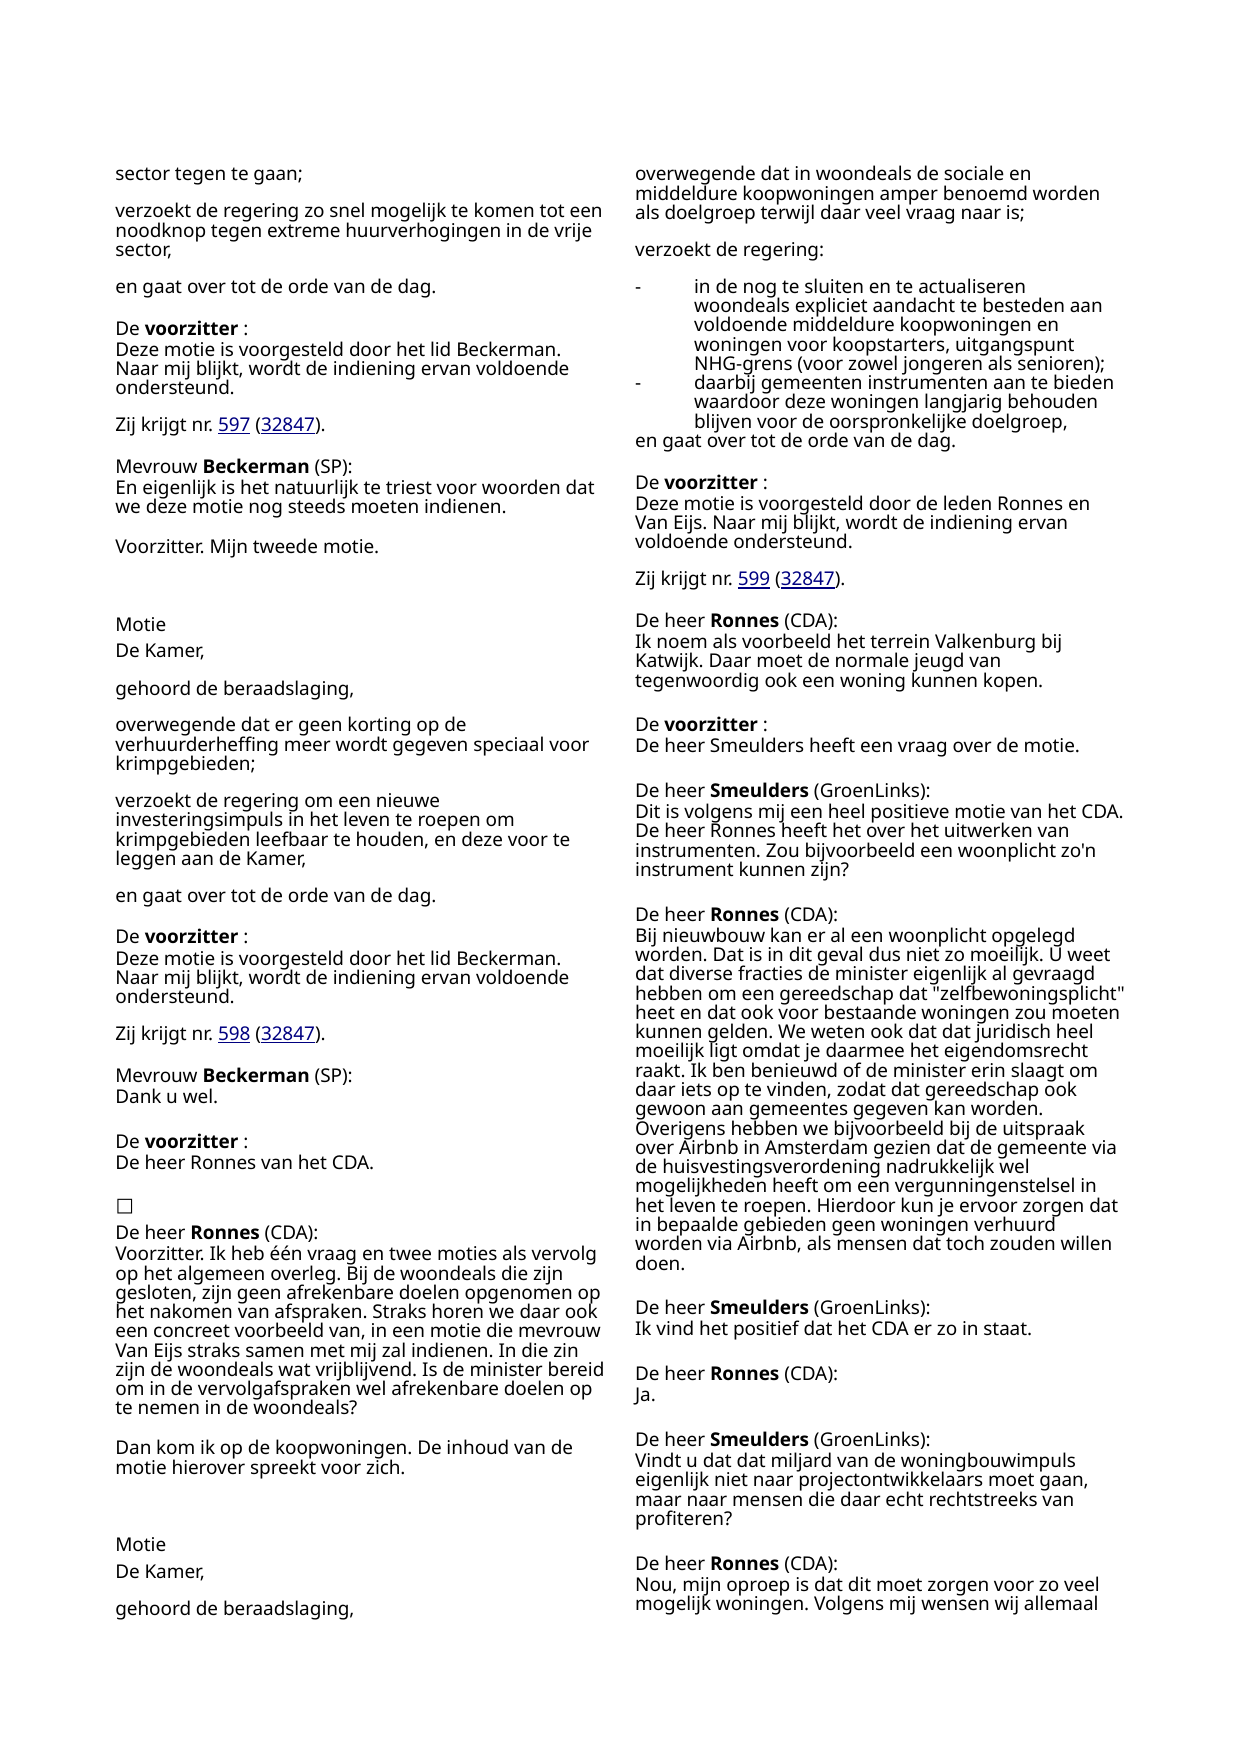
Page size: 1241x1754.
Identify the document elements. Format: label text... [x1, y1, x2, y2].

text Zij krijgt nr. 598 (32847). [115, 1025, 605, 1044]
text Ja. [635, 1386, 1125, 1405]
list in de nog te sluiten en te actualiseren woondeals expliciet aandacht te besteden aan voldoende middeldure koopwoningen en woningen voor koopstarters, uitgangspunt NHG-grens (voor zowel jongeren als senioren); [635, 278, 1125, 374]
text verzoekt de regering om een nieuwe investeringsimpuls in het leven te roepen om krimpgebieden leefbaar te houden, en deze voor te leggen aan de Kamer, [115, 792, 605, 869]
text gehoord de beraadslaging, [115, 1600, 605, 1619]
text De voorzitter : [115, 1128, 605, 1154]
text De heer Smeulders (GroenLinks): [635, 777, 1125, 803]
text overwegende dat er geen korting op de verhuurderheffing meer wordt gegeven speciaal voor krimpgebieden; [115, 716, 605, 774]
text Vindt u dat dat miljard van de woningbouwimpuls eigenlijk niet naar projectontwikkelaars moet gaan, maar naar mensen die daar echt rechtstreeks van profiteren? [635, 1452, 1125, 1529]
text Deze motie is voorgesteld door het lid Beckerman. Naar mij blijkt, wordt de indiening ervan voldoende ondersteund. [115, 341, 605, 398]
text De heer Smeulders (GroenLinks): [635, 1426, 1125, 1452]
text De voorzitter : [115, 924, 605, 949]
text Zij krijgt nr. 597 (32847). [115, 416, 605, 435]
text en gaat over tot de orde van de dag. [115, 278, 605, 297]
text De heer Ronnes (CDA): [635, 607, 1125, 633]
text De Kamer, [115, 1563, 605, 1582]
text De heer Ronnes (CDA): [635, 1360, 1125, 1386]
text En eigenlijk is het natuurlijk te triest voor woorden dat we deze motie nog steeds moeten indienen. [115, 479, 605, 517]
text verzoekt de regering: [635, 241, 1125, 260]
text De heer Ronnes (CDA): [635, 901, 1125, 927]
text Dank u wel. [115, 1088, 605, 1107]
text Voorzitter. Ik heb één vraag en twee moties als vervolg op het algemeen overleg. Bij de woondeals die zijn gesloten, zijn geen afrekenbare doelen opgenomen op het nakomen van afspraken. Straks horen we daar ook een concreet voorbeeld van, in een motie die mevrouw Van Eijs straks samen met mij zal indienen. In die zin zijn de woondeals wat vrijblijvend. Is de minister bereid om in de vervolgafspraken wel afrekenbare doelen op te nemen in de woondeals? [115, 1245, 605, 1419]
text De heer Smeulders heeft een vraag over de motie. [635, 737, 1125, 757]
text en gaat over tot de orde van de dag. [635, 432, 1125, 451]
list daarbij gemeenten instrumenten aan te bieden waardoor deze woningen langjarig behouden blijven voor de oorspronkelijke doelgroep, [635, 374, 1125, 432]
text overwegende dat in woondeals de sociale en middeldure koopwoningen amper benoemd worden als doelgroep terwijl daar veel vraag naar is; [635, 165, 1125, 223]
text Ik noem als voorbeeld het terrein Valkenburg bij Katwijk. Daar moet de normale jeugd van tegenwoordig ook een woning kunnen kopen. [635, 633, 1125, 691]
text Motie [115, 1531, 605, 1557]
text gehoord de beraadslaging, [115, 679, 605, 699]
text Nou, mijn oproep is dat dit moet zorgen voor zo veel mogelijk woningen. Volgens mij wensen wij allemaal [635, 1576, 1125, 1614]
text De heer Ronnes (CDA): [115, 1219, 605, 1245]
text sector tegen te gaan; [115, 165, 605, 184]
text ⬜ [115, 1194, 605, 1219]
text Deze motie is voorgesteld door de leden Ronnes en Van Eijs. Naar mij blijkt, wordt de indiening ervan voldoende ondersteund. [635, 495, 1125, 552]
text De voorzitter : [635, 469, 1125, 495]
text verzoekt de regering zo snel mogelijk te komen tot een noodknop tegen extreme huurverhogingen in de vrije sector, [115, 202, 605, 260]
text Deze motie is voorgesteld door het lid Beckerman. Naar mij blijkt, wordt de indiening ervan voldoende ondersteund. [115, 949, 605, 1007]
text Motie [115, 611, 605, 637]
text en gaat over tot de orde van de dag. [115, 887, 605, 906]
text De heer Ronnes (CDA): [635, 1550, 1125, 1576]
text De voorzitter : [635, 712, 1125, 737]
text De voorzitter : [115, 315, 605, 341]
text Dit is volgens mij een heel positieve motie van het CDA. De heer Ronnes heeft het over het uitwerken van instrumenten. Zou bijvoorbeeld een woonplicht zo'n instrument kunnen zijn? [635, 803, 1125, 880]
text Ik vind het positief dat het CDA er zo in staat. [635, 1320, 1125, 1339]
text Mevrouw Beckerman (SP): [115, 453, 605, 479]
text De Kamer, [115, 642, 605, 662]
text De heer Ronnes van het CDA. [115, 1154, 605, 1173]
text Dan kom ik op de koopwoningen. De inhoud van de motie hierover spreekt voor zich. [115, 1439, 605, 1478]
text Bij nieuwbouw kan er al een woonplicht opgelegd worden. Dat is in dit geval dus niet zo moeilijk. U weet dat diverse fracties de minister eigenlijk al gevraagd hebben om een gereedschap dat "zelfbewoningsplicht" heet en dat ook voor bestaande woningen zou moeten kunnen gelden. We weten ook dat dat juridisch heel moeilijk ligt omdat je daarmee het eigendomsrecht raakt. Ik ben benieuwd of de minister erin slaagt om daar iets op te vinden, zodat dat gereedschap ook gewoon aan gemeentes gegeven kan worden. Overigens hebben we bijvoorbeeld bij de uitspraak over Airbnb in Amsterdam gezien dat de gemeente via de huisvestingsverordening nadrukkelijk wel mogelijkheden heeft om een vergunningenstelsel in het leven te roepen. Hierdoor kun je ervoor zorgen dat in bepaalde gebieden geen woningen verhuurd worden via Airbnb, als mensen dat toch zouden willen doen. [635, 927, 1125, 1274]
text Voorzitter. Mijn tweede motie. [115, 538, 605, 557]
text Mevrouw Beckerman (SP): [115, 1062, 605, 1088]
text De heer Smeulders (GroenLinks): [635, 1294, 1125, 1320]
text Zij krijgt nr. 599 (32847). [635, 570, 1125, 589]
